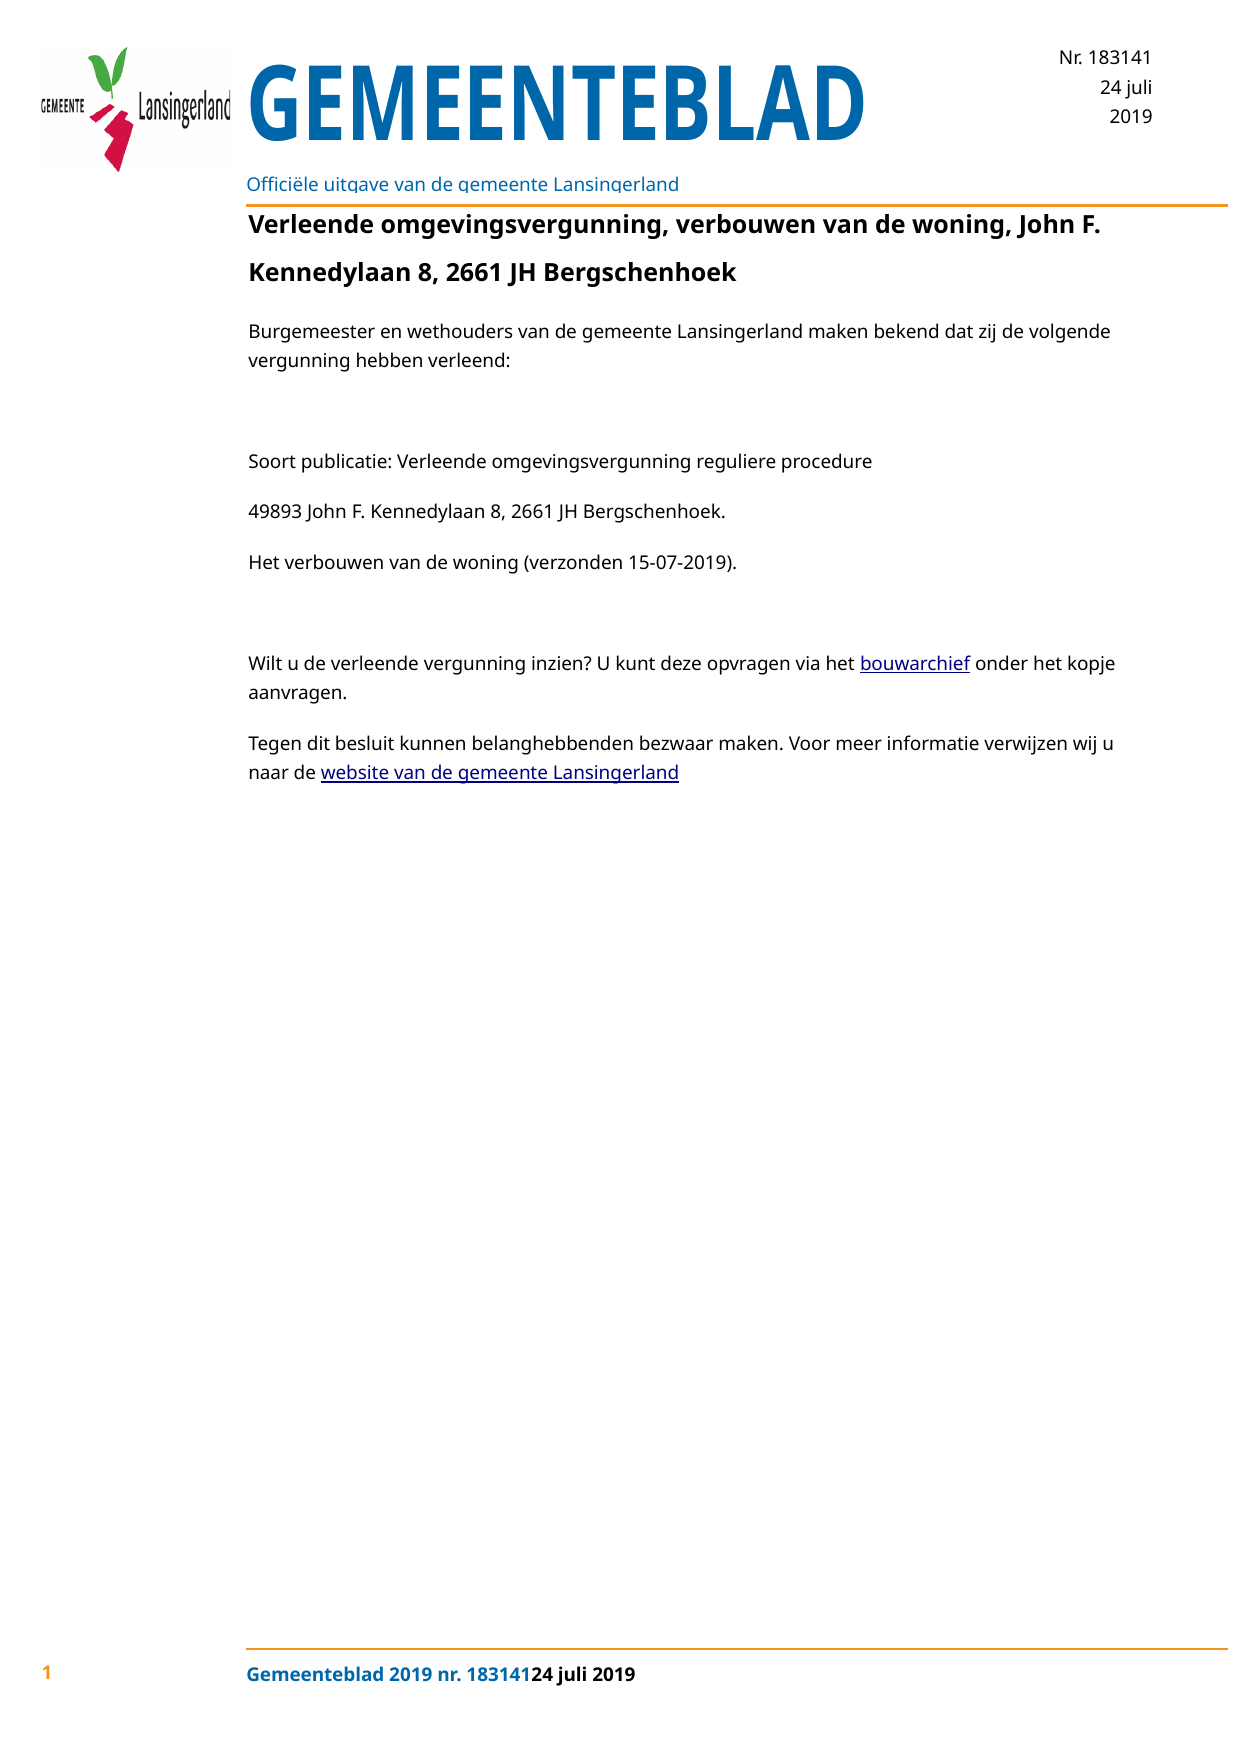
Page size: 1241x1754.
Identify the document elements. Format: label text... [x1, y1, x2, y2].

text Soort publicatie: Verleende omgevingsvergunning reguliere procedure [248, 448, 1152, 474]
text Wilt u de verleende vergunning inzien? U kunt deze opvragen via het bouwarchief onder het kopje aanvragen. [248, 650, 1152, 705]
text Verleende omgevingsvergunning, verbouwen van de woning, John F. Kennedylaan 8, 2661 JH Bergschenhoek [248, 207, 1152, 288]
text Het verbouwen van de woning (verzonden 15-07-2019). [248, 549, 1152, 575]
text 49893 John F. Kennedylaan 8, 2661 JH Bergschenhoek. [248, 499, 1152, 524]
text Tegen dit besluit kunnen belanghebbenden bezwaar maken. Voor meer informatie verwijzen wij u naar de website van de gemeente Lansingerland [248, 730, 1152, 785]
picture [41, 47, 231, 172]
text Burgemeester en wethouders van de gemeente Lansingerland maken bekend dat zij de volgende vergunning hebben verleend: [248, 318, 1152, 373]
